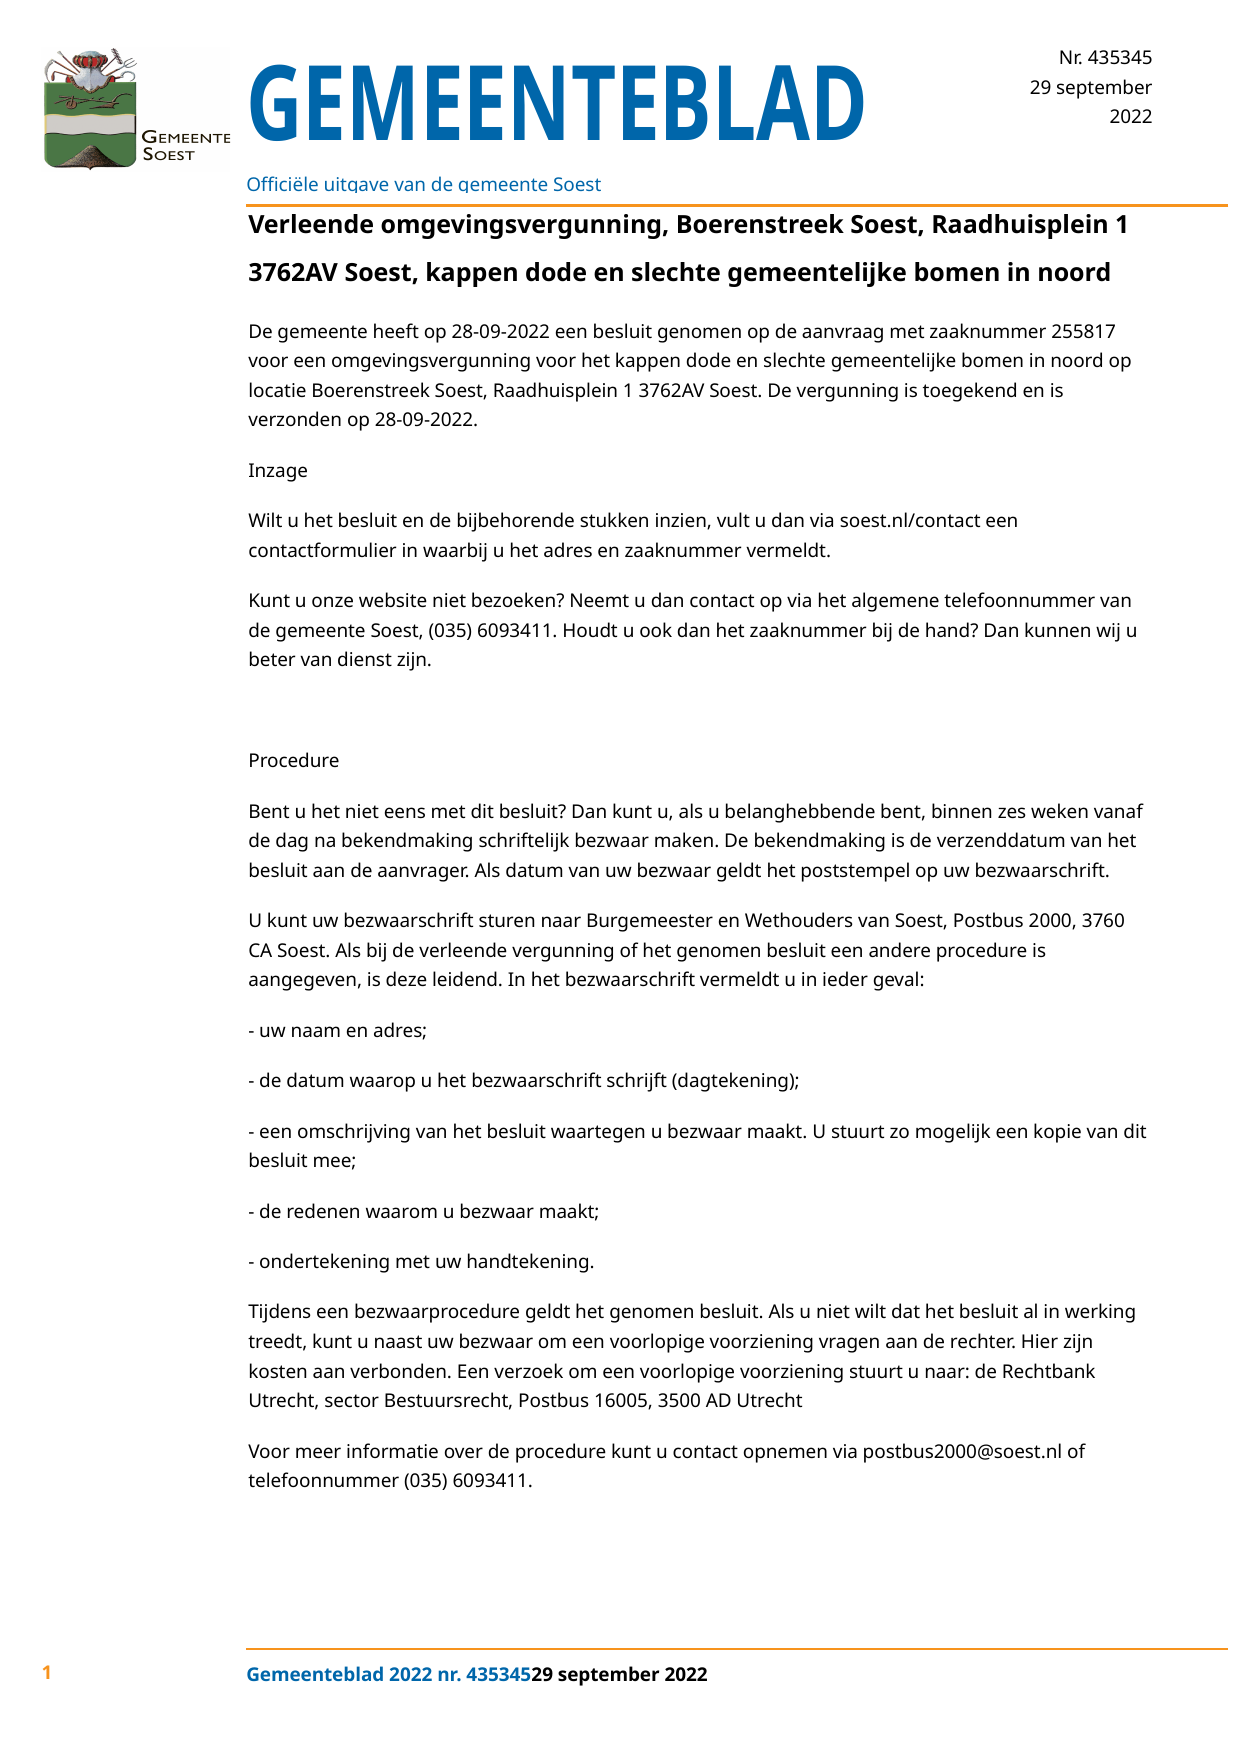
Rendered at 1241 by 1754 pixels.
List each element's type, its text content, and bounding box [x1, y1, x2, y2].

picture [41, 47, 231, 172]
text Inzage [248, 457, 1152, 483]
text Verleende omgevingsvergunning, Boerenstreek Soest, Raadhuisplein 1 3762AV Soest, kappen dode en slechte gemeentelijke bomen in noord [248, 207, 1152, 288]
text Kunt u onze website niet bezoeken? Neemt u dan contact op via het algemene telefoonnummer van de gemeente Soest, (035) 6093411. Houdt u ook dan het zaaknummer bij de hand? Dan kunnen wij u beter van dienst zijn. [248, 587, 1152, 672]
text - een omschrijving van het besluit waartegen u bezwaar maakt. U stuurt zo mogelijk een kopie van dit besluit mee; [248, 1118, 1152, 1173]
text De gemeente heeft op 28-09-2022 een besluit genomen op de aanvraag met zaaknummer 255817 voor een omgevingsvergunning voor het kappen dode en slechte gemeentelijke bomen in noord op locatie Boerenstreek Soest, Raadhuisplein 1 3762AV Soest. De vergunning is toegekend en is verzonden op 28-09-2022. [248, 318, 1152, 432]
text Tijdens een bezwaarprocedure geldt het genomen besluit. Als u niet wilt dat het besluit al in werking treedt, kunt u naast uw bezwaar om een voorlopige voorziening vragen aan de rechter. Hier zijn kosten aan verbonden. Een verzoek om een voorlopige voorziening stuurt u naar: de Rechtbank Utrecht, sector Bestuursrecht, Postbus 16005, 3500 AD Utrecht [248, 1299, 1152, 1413]
text Wilt u het besluit en de bijbehorende stukken inzien, vult u dan via soest.nl/contact een contactformulier in waarbij u het adres en zaaknummer vermeldt. [248, 507, 1152, 563]
text - de datum waarop u het bezwaarschrift schrijft (dagtekening); [248, 1067, 1152, 1093]
text Voor meer informatie over de procedure kunt u contact opnemen via postbus2000@soest.nl of telefoonnummer (035) 6093411. [248, 1438, 1152, 1493]
text - ondertekening met uw handtekening. [248, 1248, 1152, 1274]
text - de redenen waarom u bezwaar maakt; [248, 1198, 1152, 1224]
text Procedure [248, 747, 1152, 773]
text U kunt uw bezwaarschrift sturen naar Burgemeester en Wethouders van Soest, Postbus 2000, 3760 CA Soest. Als bij de verleende vergunning of het genomen besluit een andere procedure is aangegeven, is deze leidend. In het bezwaarschrift vermeldt u in ieder geval: [248, 907, 1152, 992]
text - uw naam en adres; [248, 1017, 1152, 1043]
text Bent u het niet eens met dit besluit? Dan kunt u, als u belanghebbende bent, binnen zes weken vanaf de dag na bekendmaking schriftelijk bezwaar maken. De bekendmaking is de verzenddatum van het besluit aan de aanvrager. Als datum van uw bezwaar geldt het poststempel op uw bezwaarschrift. [248, 798, 1152, 883]
